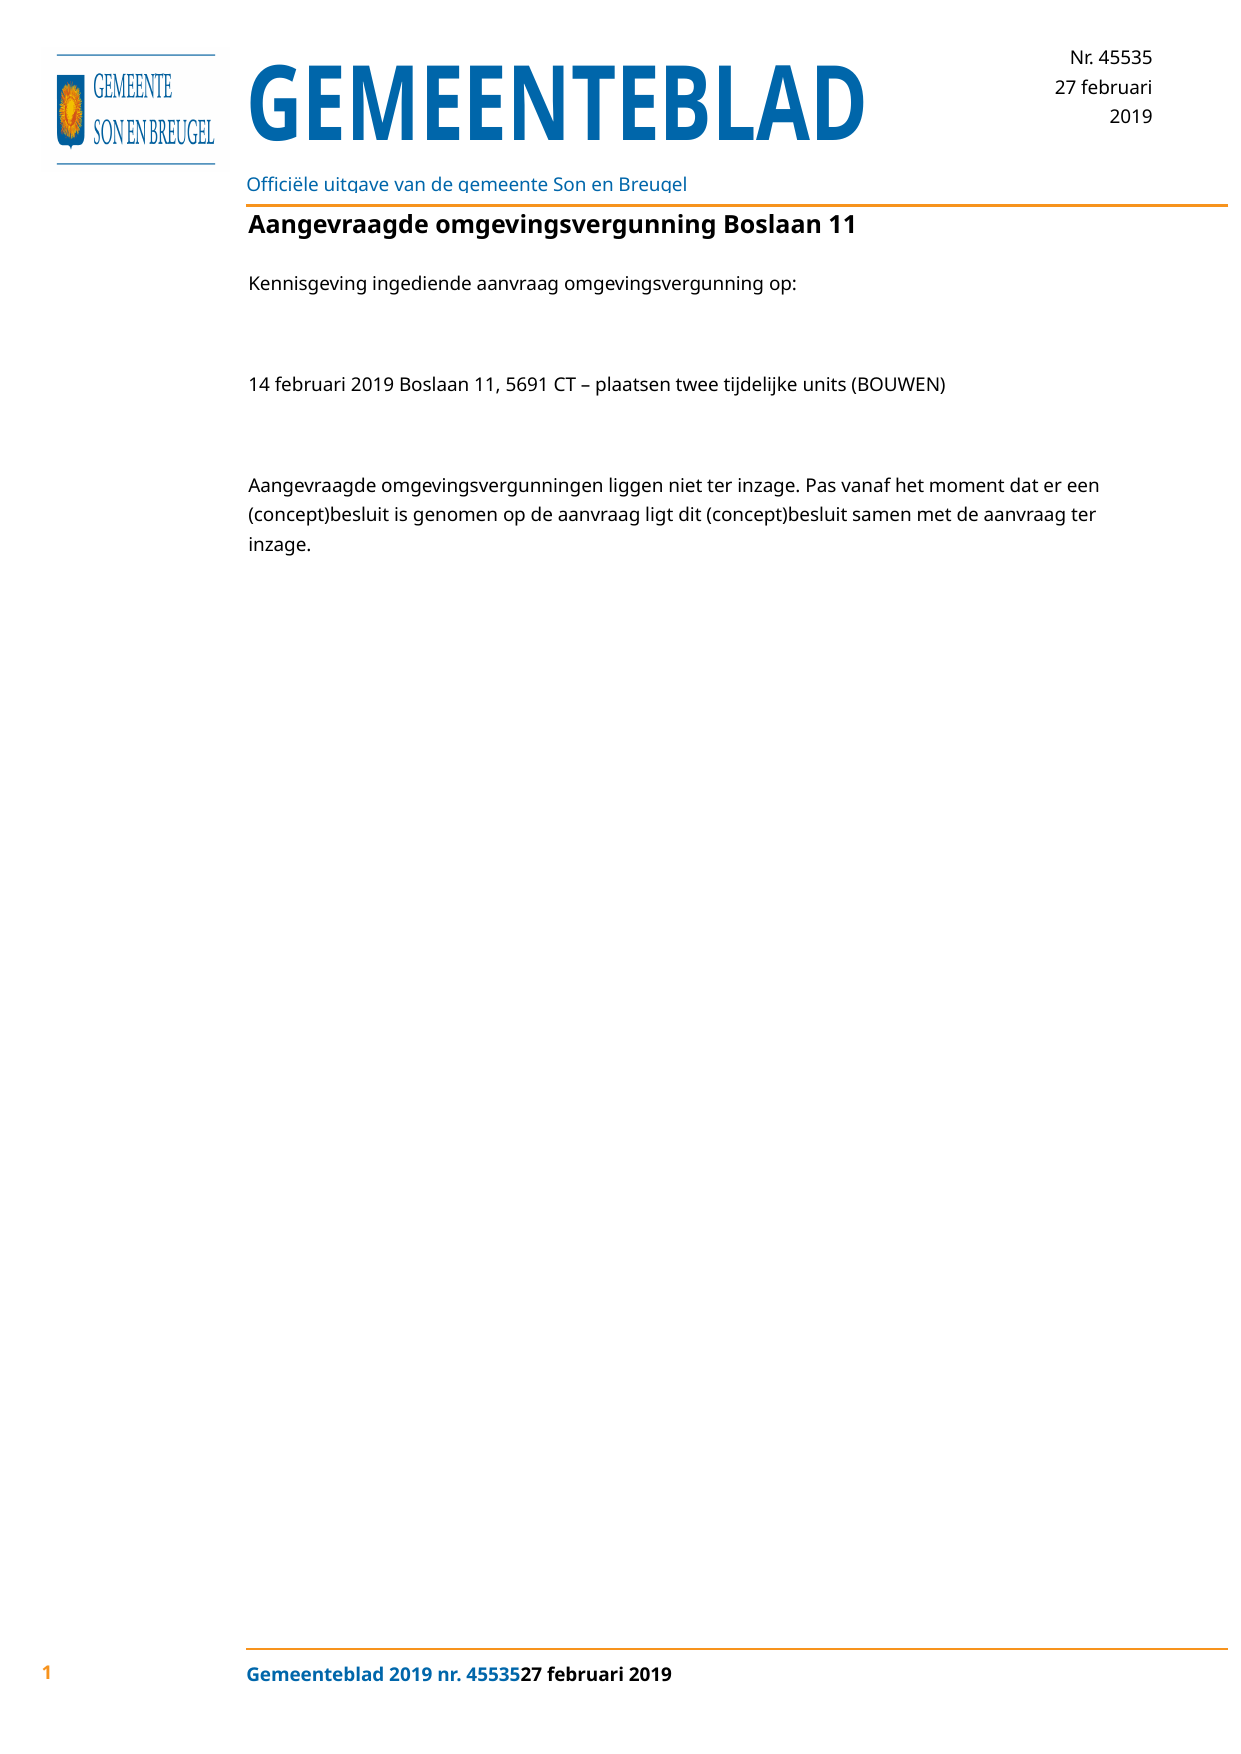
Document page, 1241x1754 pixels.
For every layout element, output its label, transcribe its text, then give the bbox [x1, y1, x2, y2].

text Aangevraagde omgevingsvergunningen liggen niet ter inzage. Pas vanaf het moment dat er een (concept)besluit is genomen op de aanvraag ligt dit (concept)besluit samen met de aanvraag ter inzage. [248, 472, 1152, 557]
text 14 februari 2019 Boslaan 11, 5691 CT – plaatsen twee tijdelijke units (BOUWEN) [248, 371, 1152, 397]
picture [41, 47, 231, 172]
text Kennisgeving ingediende aanvraag omgevingsvergunning op: [248, 270, 1152, 296]
text Aangevraagde omgevingsvergunning Boslaan 11 [248, 207, 1152, 241]
